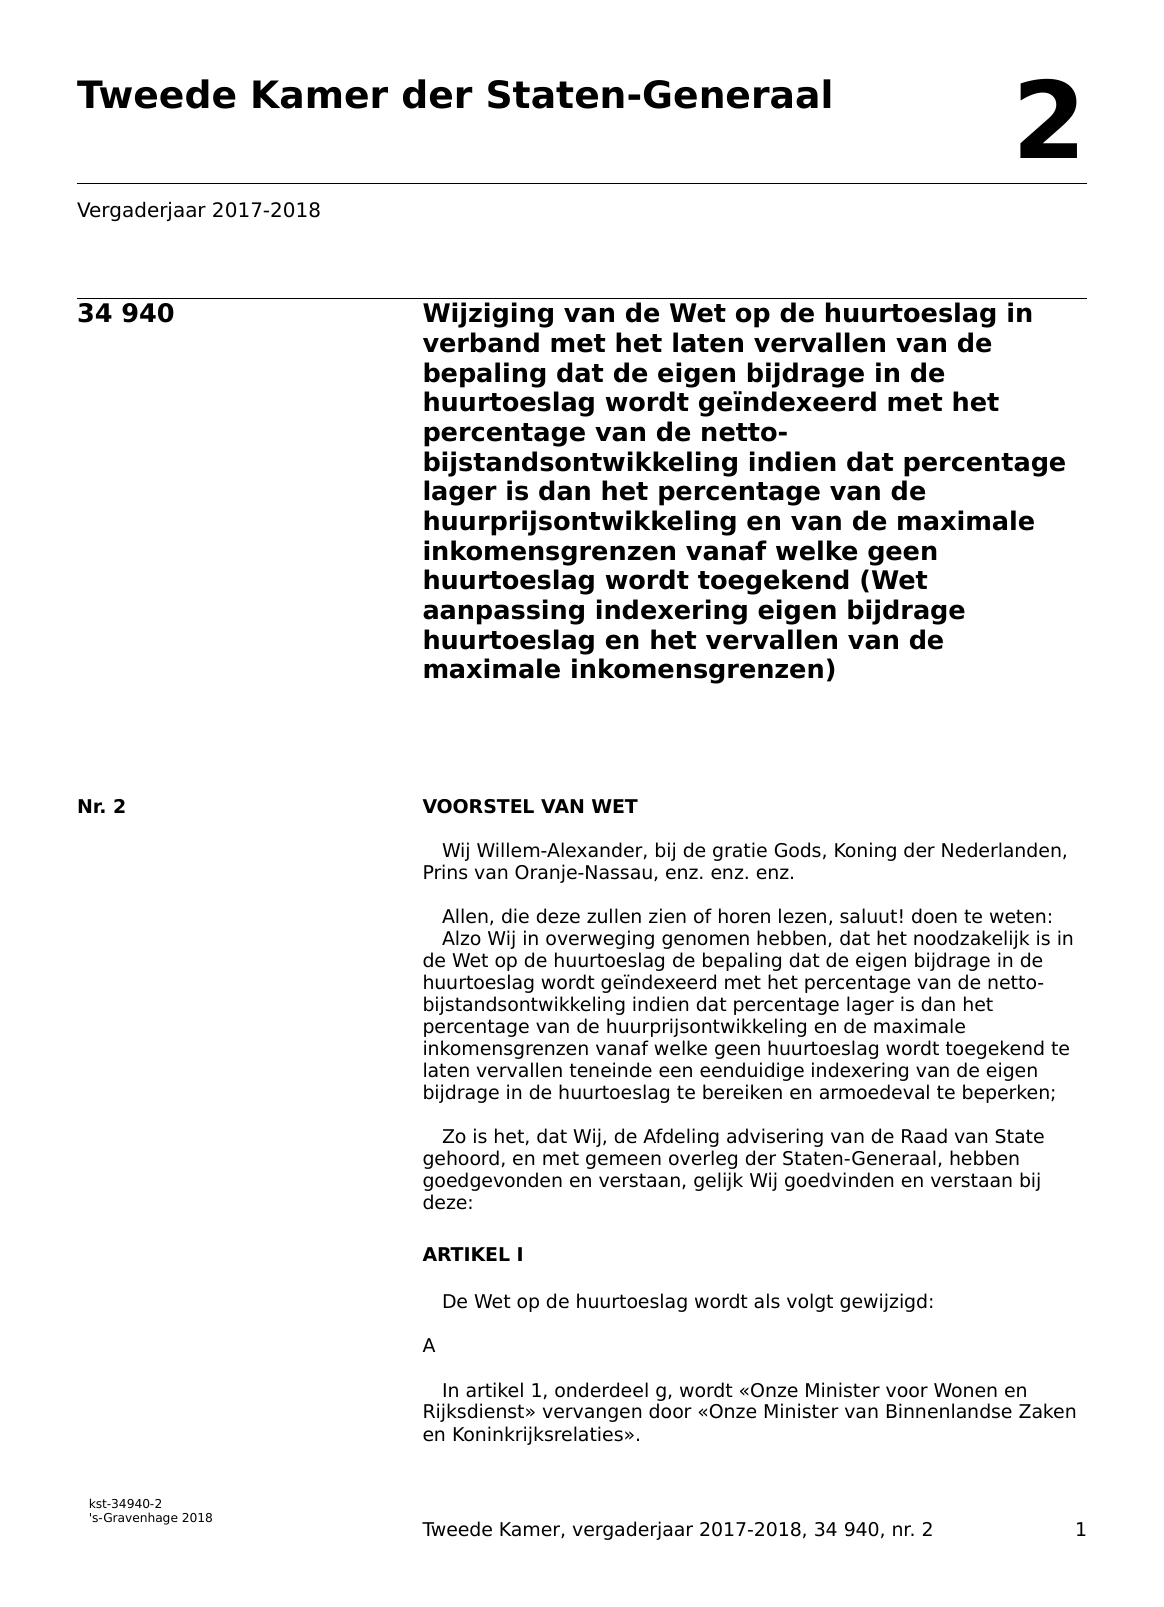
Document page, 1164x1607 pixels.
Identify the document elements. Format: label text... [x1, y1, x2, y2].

table_header Tweede Kamer der Staten-Generaal [77, 59, 886, 183]
text 's-Gravenhage 2018 [88, 1511, 323, 1525]
text Alzo Wij in overweging genomen hebben, dat het noodzakelijk is in de Wet op de huurtoeslag de bepaling dat de eigen bijdrage in de huurtoeslag wordt geïndexeerd met het percentage van de netto-bijstandsontwikkeling indien dat percentage lager is dan het percentage van de huurprijsontwikkeling en de maximale inkomensgrenzen vanaf welke geen huurtoeslag wordt toegekend te laten vervallen teneinde een eenduidige indexering van de eigen bijdrage in de huurtoeslag te bereiken en armoedeval te beperken; [422, 928, 1087, 1104]
text Zo is het, dat Wij, de Afdeling advisering van de Raad van State gehoord, en met gemeen overleg der Staten-Generaal, hebben goedgevonden en verstaan, gelijk Wij goedvinden en verstaan bij deze: [422, 1126, 1087, 1214]
text A [422, 1335, 1087, 1357]
subtitle ARTIKEL I [422, 1244, 1087, 1266]
subtitle Nr. 2 VOORSTEL VAN WET [77, 796, 1087, 818]
text Wij Willem-Alexander, bij de gratie Gods, Koning der Nederlanden, Prins van Oranje-Nassau, enz. enz. enz. [422, 840, 1087, 884]
table_cell Vergaderjaar 2017-2018 [77, 184, 1087, 298]
subtitle 34 940 Wijziging van de Wet op de huurtoeslag in verband met het laten vervallen van de bepaling dat de eigen bijdrage in de huurtoeslag wordt geïndexeerd met het percentage van de netto-bijstandsontwikkeling indien dat percentage lager is dan het percentage van de huurprijsontwikkeling en van de maximale inkomensgrenzen vanaf welke geen huurtoeslag wordt toegekend (Wet aanpassing indexering eigen bijdrage huurtoeslag en het vervallen van de maximale inkomensgrenzen) [77, 299, 1087, 685]
text De Wet op de huurtoeslag wordt als volgt gewijzigd: [422, 1291, 1087, 1313]
text In artikel 1, onderdeel g, wordt «Onze Minister voor Wonen en Rijksdienst» vervangen door «Onze Minister van Binnenlandse Zaken en Koninkrijksrelaties». [422, 1379, 1087, 1445]
text Allen, die deze zullen zien of horen lezen, saluut! doen te weten: [422, 906, 1087, 928]
table_header 2 [886, 59, 1087, 183]
text kst-34940-2 [88, 1497, 323, 1511]
